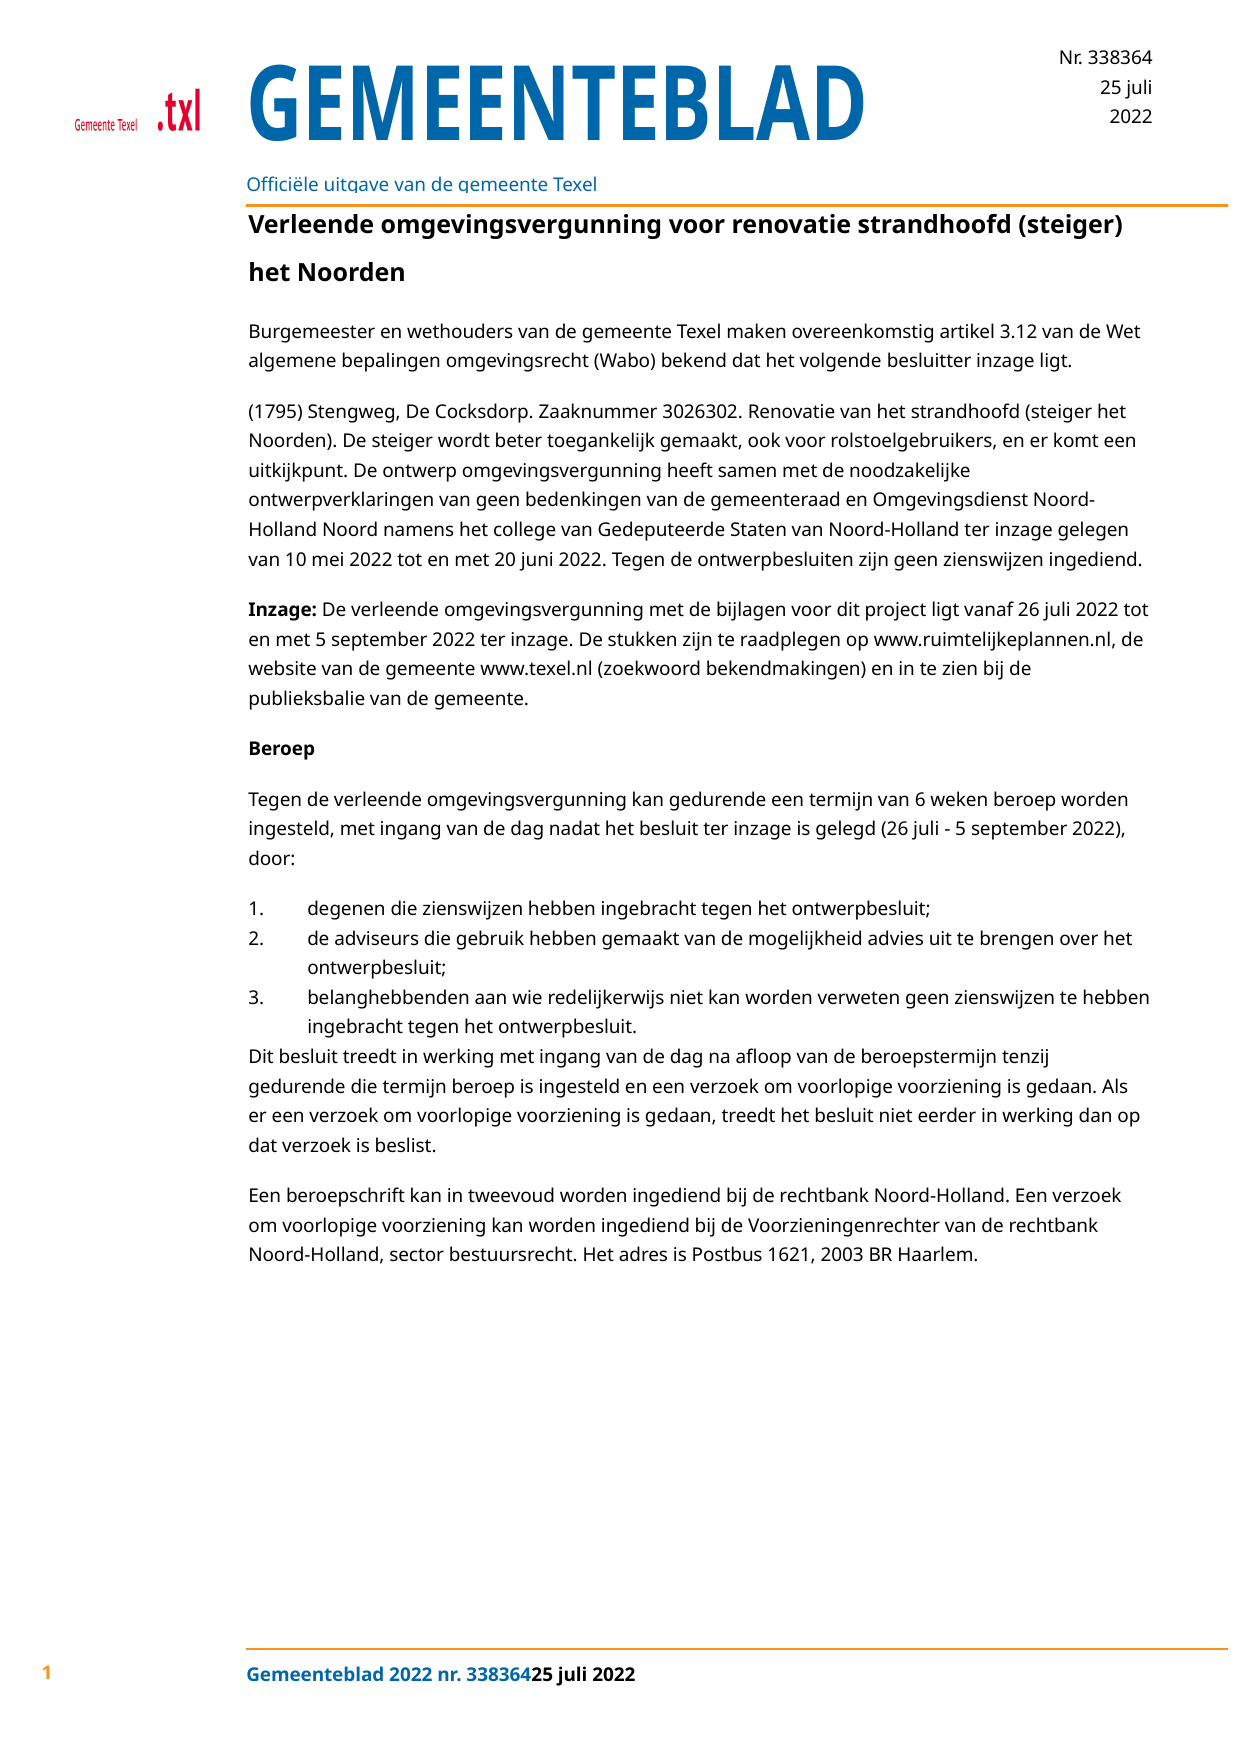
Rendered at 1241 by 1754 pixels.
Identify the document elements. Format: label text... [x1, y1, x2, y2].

text Verleende omgevingsvergunning voor renovatie strandhoofd (steiger) het Noorden [248, 207, 1152, 288]
list degenen die zienswijzen hebben ingebracht tegen het ontwerpbesluit; [248, 895, 1152, 921]
text (1795) Stengweg, De Cocksdorp. Zaaknummer 3026302. Renovatie van het strandhoofd (steiger het Noorden). De steiger wordt beter toegankelijk gemaakt, ook voor rolstoelgebruikers, en er komt een uitkijkpunt. De ontwerp omgevingsvergunning heeft samen met de noodzakelijke ontwerpverklaringen van geen bedenkingen van de gemeenteraad en Omgevingsdienst Noord-Holland Noord namens het college van Gedeputeerde Staten van Noord-Holland ter inzage gelegen van 10 mei 2022 tot en met 20 juni 2022. Tegen de ontwerpbesluiten zijn geen zienswijzen ingediend. [248, 398, 1152, 572]
text Een beroepschrift kan in tweevoud worden ingediend bij de rechtbank Noord-Holland. Een verzoek om voorlopige voorziening kan worden ingediend bij de Voorzieningenrechter van de rechtbank Noord-Holland, sector bestuursrecht. Het adres is Postbus 1621, 2003 BR Haarlem. [248, 1182, 1152, 1267]
text Beroep [248, 735, 1152, 761]
picture [41, 47, 231, 172]
list de adviseurs die gebruik hebben gemaakt van de mogelijkheid advies uit te brengen over het ontwerpbesluit; [248, 925, 1152, 980]
text Tegen de verleende omgevingsvergunning kan gedurende een termijn van 6 weken beroep worden ingesteld, met ingang van de dag nadat het besluit ter inzage is gelegd (26 juli - 5 september 2022), door: [248, 786, 1152, 871]
text Dit besluit treedt in werking met ingang van de dag na afloop van de beroepstermijn tenzij gedurende die termijn beroep is ingesteld en een verzoek om voorlopige voorziening is gedaan. Als er een verzoek om voorlopige voorziening is gedaan, treedt het besluit niet eerder in werking dan op dat verzoek is beslist. [248, 1043, 1152, 1158]
text Burgemeester en wethouders van de gemeente Texel maken overeenkomstig artikel 3.12 van de Wet algemene bepalingen omgevingsrecht (Wabo) bekend dat het volgende besluitter inzage ligt. [248, 318, 1152, 373]
text Inzage: De verleende omgevingsvergunning met de bijlagen voor dit project ligt vanaf 26 juli 2022 tot en met 5 september 2022 ter inzage. De stukken zijn te raadplegen op www.ruimtelijkeplannen.nl, de website van de gemeente www.texel.nl (zoekwoord bekendmakingen) en in te zien bij de publieksbalie van de gemeente. [248, 596, 1152, 711]
list belanghebbenden aan wie redelijkerwijs niet kan worden verweten geen zienswijzen te hebben ingebracht tegen het ontwerpbesluit. [248, 984, 1152, 1039]
